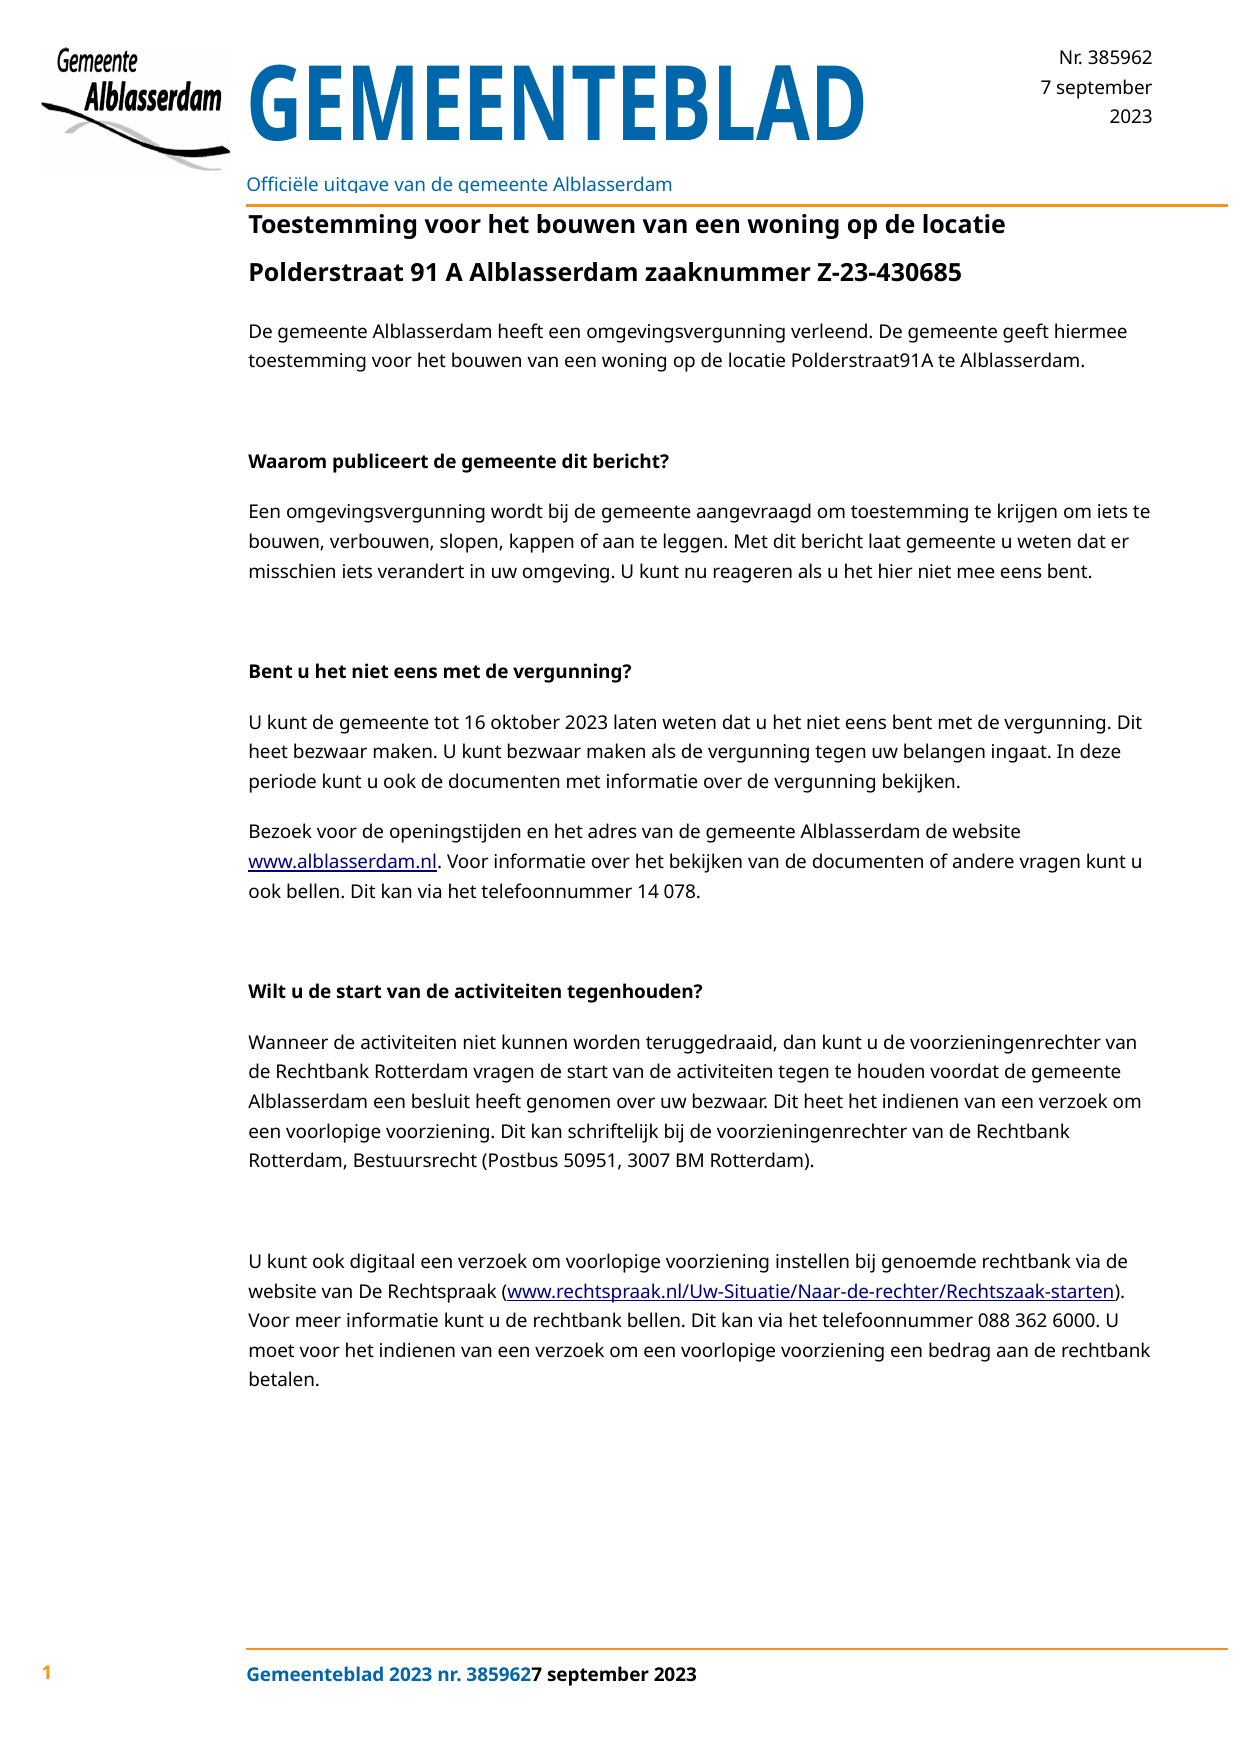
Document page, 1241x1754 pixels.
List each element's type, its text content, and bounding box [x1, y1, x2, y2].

text De gemeente Alblasserdam heeft een omgevingsvergunning verleend. De gemeente geeft hiermee toestemming voor het bouwen van een woning op de locatie Polderstraat91A te Alblasserdam. [248, 318, 1152, 373]
text Bezoek voor de openingstijden en het adres van de gemeente Alblasserdam de website www.alblasserdam.nl. Voor informatie over het bekijken van de documenten of andere vragen kunt u ook bellen. Dit kan via het telefoonnummer 14 078. [248, 819, 1152, 904]
text Een omgevingsvergunning wordt bij de gemeente aangevraagd om toestemming te krijgen om iets te bouwen, verbouwen, slopen, kappen of aan te leggen. Met dit bericht laat gemeente u weten dat er misschien iets verandert in uw omgeving. U kunt nu reageren als u het hier niet mee eens bent. [248, 499, 1152, 584]
picture [41, 47, 231, 172]
text Bent u het niet eens met de vergunning? [248, 659, 1152, 684]
text Toestemming voor het bouwen van een woning op de locatie Polderstraat 91 A Alblasserdam zaaknummer Z-23-430685 [248, 207, 1152, 288]
text Wilt u de start van de activiteiten tegenhouden? [248, 979, 1152, 1004]
text U kunt de gemeente tot 16 oktober 2023 laten weten dat u het niet eens bent met de vergunning. Dit heet bezwaar maken. U kunt bezwaar maken als de vergunning tegen uw belangen ingaat. In deze periode kunt u ook de documenten met informatie over de vergunning bekijken. [248, 709, 1152, 794]
text U kunt ook digitaal een verzoek om voorlopige voorziening instellen bij genoemde rechtbank via de website van De Rechtspraak (www.rechtspraak.nl/Uw-Situatie/Naar-de-rechter/Rechtszaak-starten). Voor meer informatie kunt u de rechtbank bellen. Dit kan via het telefoonnummer 088 362 6000. U moet voor het indienen van een verzoek om een voorlopige voorziening een bedrag aan de rechtbank betalen. [248, 1248, 1152, 1392]
text Wanneer de activiteiten niet kunnen worden teruggedraaid, dan kunt u de voorzieningenrechter van de Rechtbank Rotterdam vragen de start van de activiteiten tegen te houden voordat de gemeente Alblasserdam een besluit heeft genomen over uw bezwaar. Dit heet het indienen van een verzoek om een voorlopige voorziening. Dit kan schriftelijk bij de voorzieningenrechter van de Rechtbank Rotterdam, Bestuursrecht (Postbus 50951, 3007 BM Rotterdam). [248, 1029, 1152, 1173]
text Waarom publiceert de gemeente dit bericht? [248, 448, 1152, 474]
